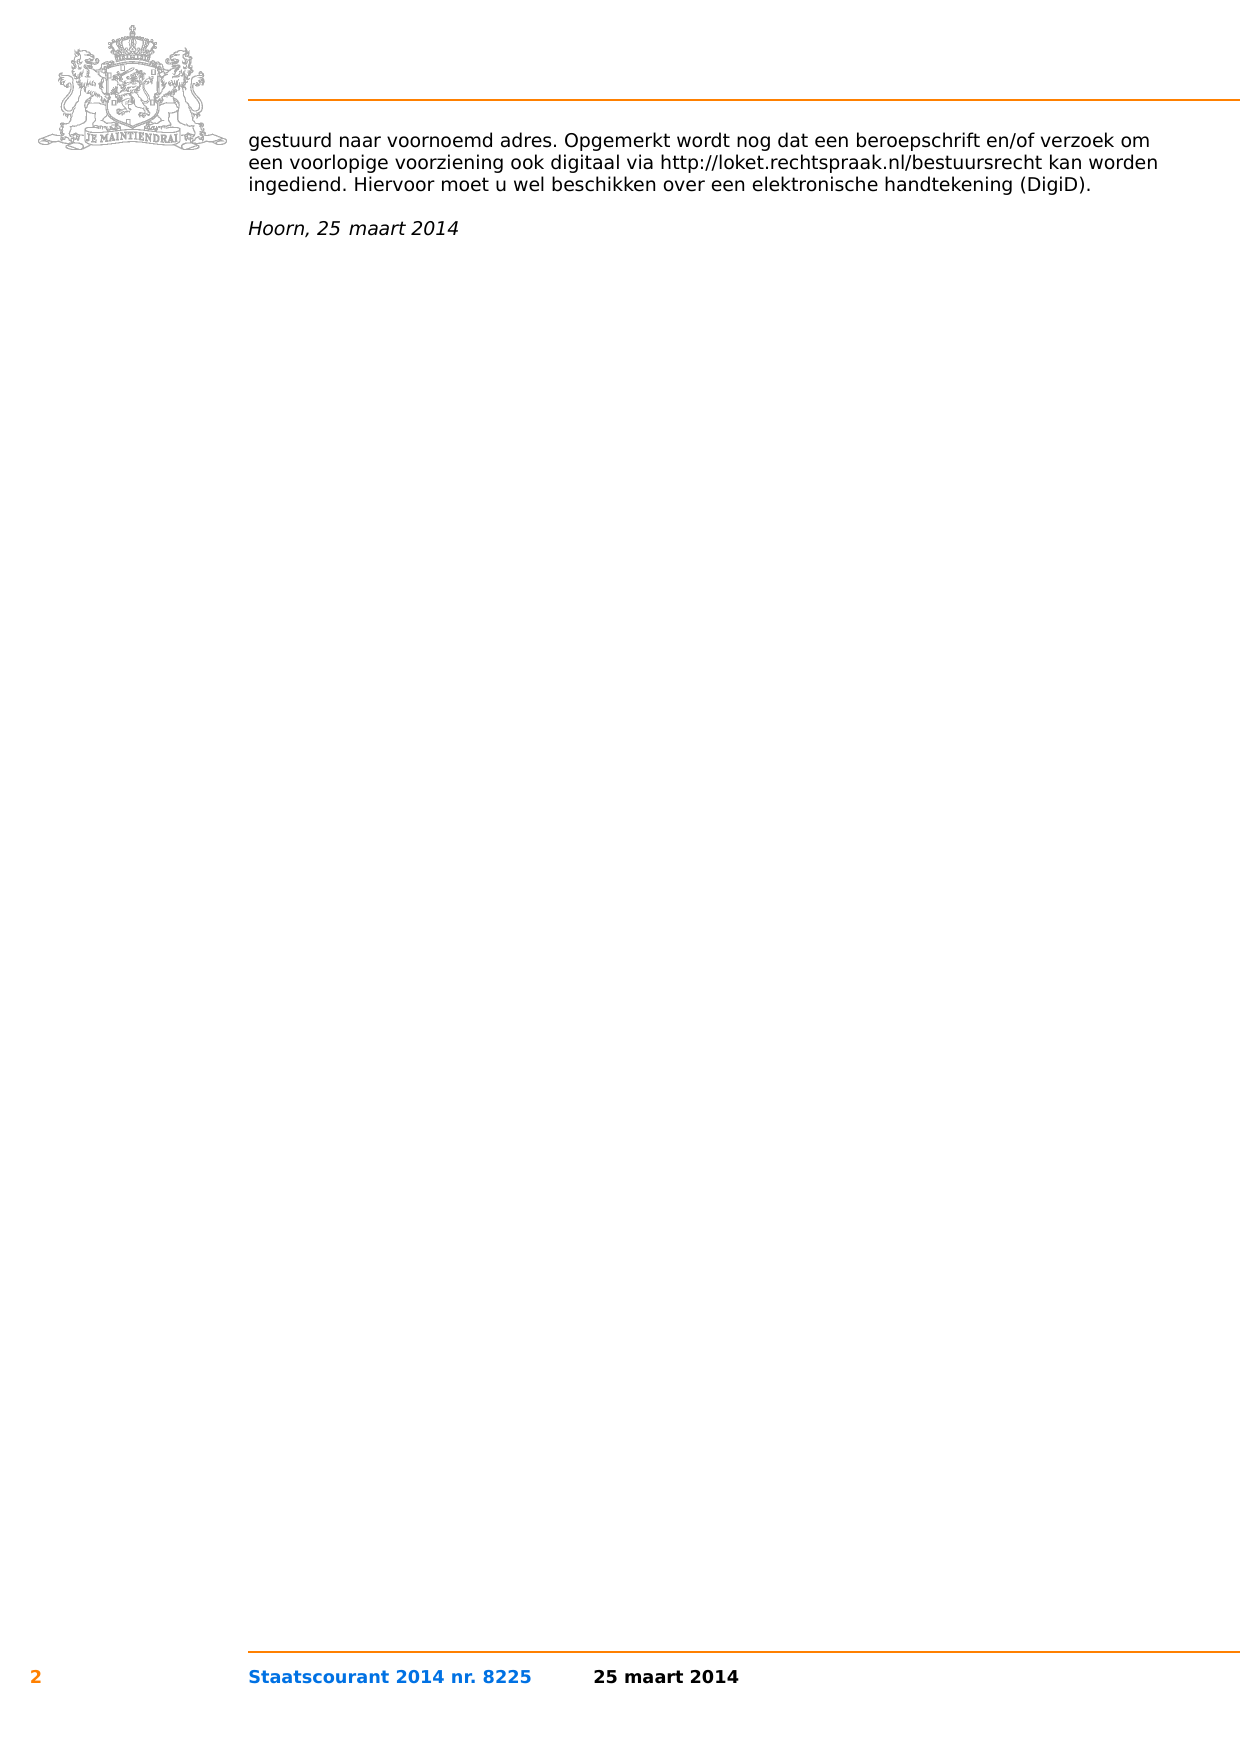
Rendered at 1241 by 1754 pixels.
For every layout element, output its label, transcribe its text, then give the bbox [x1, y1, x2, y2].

picture [38, 25, 227, 150]
text Hoorn, 25 maart 2014 [248, 218, 1163, 240]
text gestuurd naar voornoemd adres. Opgemerkt wordt nog dat een beroepschrift en/of verzoek om een voorlopige voorziening ook digitaal via http://loket.rechtspraak.nl/bestuursrecht kan worden ingediend. Hiervoor moet u wel beschikken over een elektronische handtekening (DigiD). [248, 130, 1163, 196]
